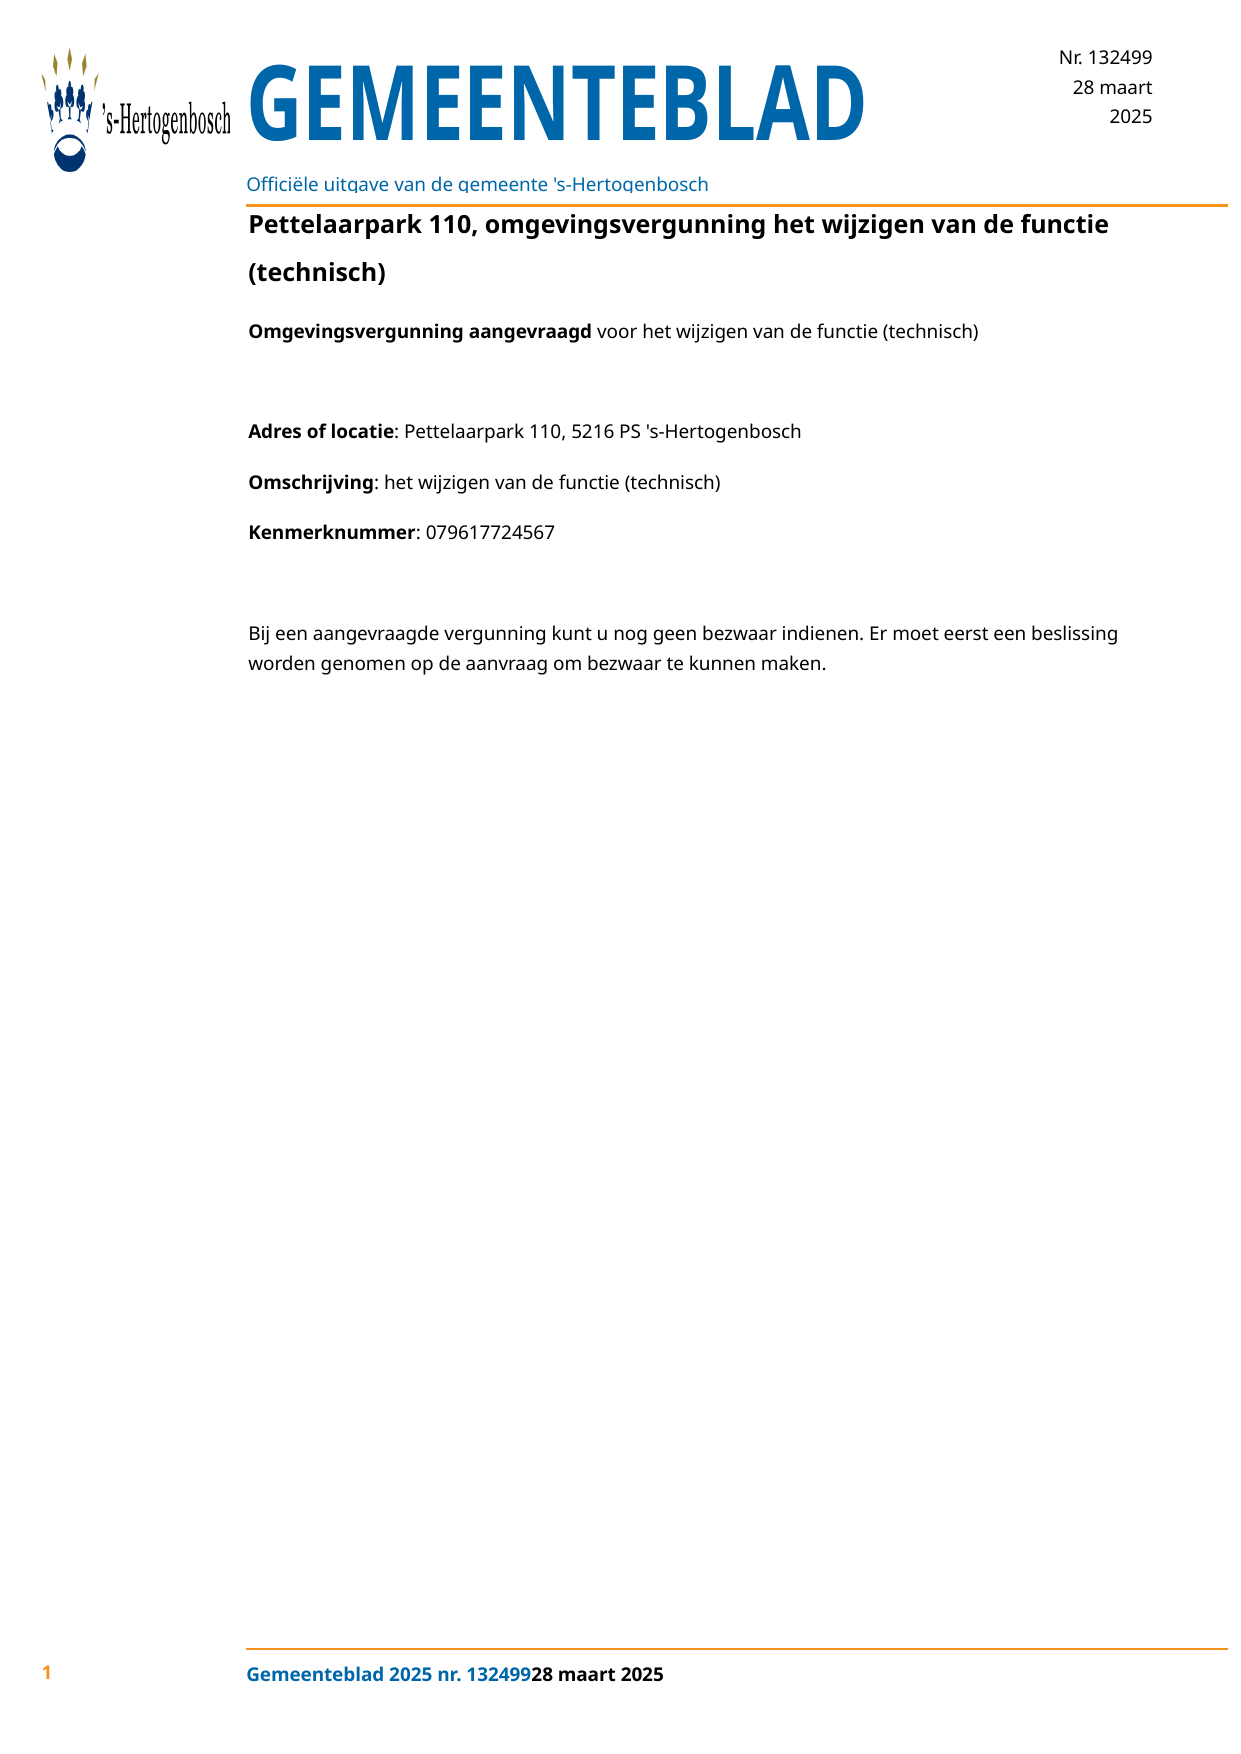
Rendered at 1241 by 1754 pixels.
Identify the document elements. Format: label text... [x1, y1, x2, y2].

picture [41, 47, 231, 172]
text Omschrijving: het wijzigen van de functie (technisch) [248, 469, 1152, 495]
text Pettelaarpark 110, omgevingsvergunning het wijzigen van de functie (technisch) [248, 207, 1152, 288]
text Kenmerknummer: 079617724567 [248, 519, 1152, 545]
text Omgevingsvergunning aangevraagd voor het wijzigen van de functie (technisch) [248, 318, 1152, 344]
text Bij een aangevraagde vergunning kunt u nog geen bezwaar indienen. Er moet eerst een beslissing worden genomen op de aanvraag om bezwaar te kunnen maken. [248, 620, 1152, 676]
text Adres of locatie: Pettelaarpark 110, 5216 PS 's-Hertogenbosch [248, 419, 1152, 444]
